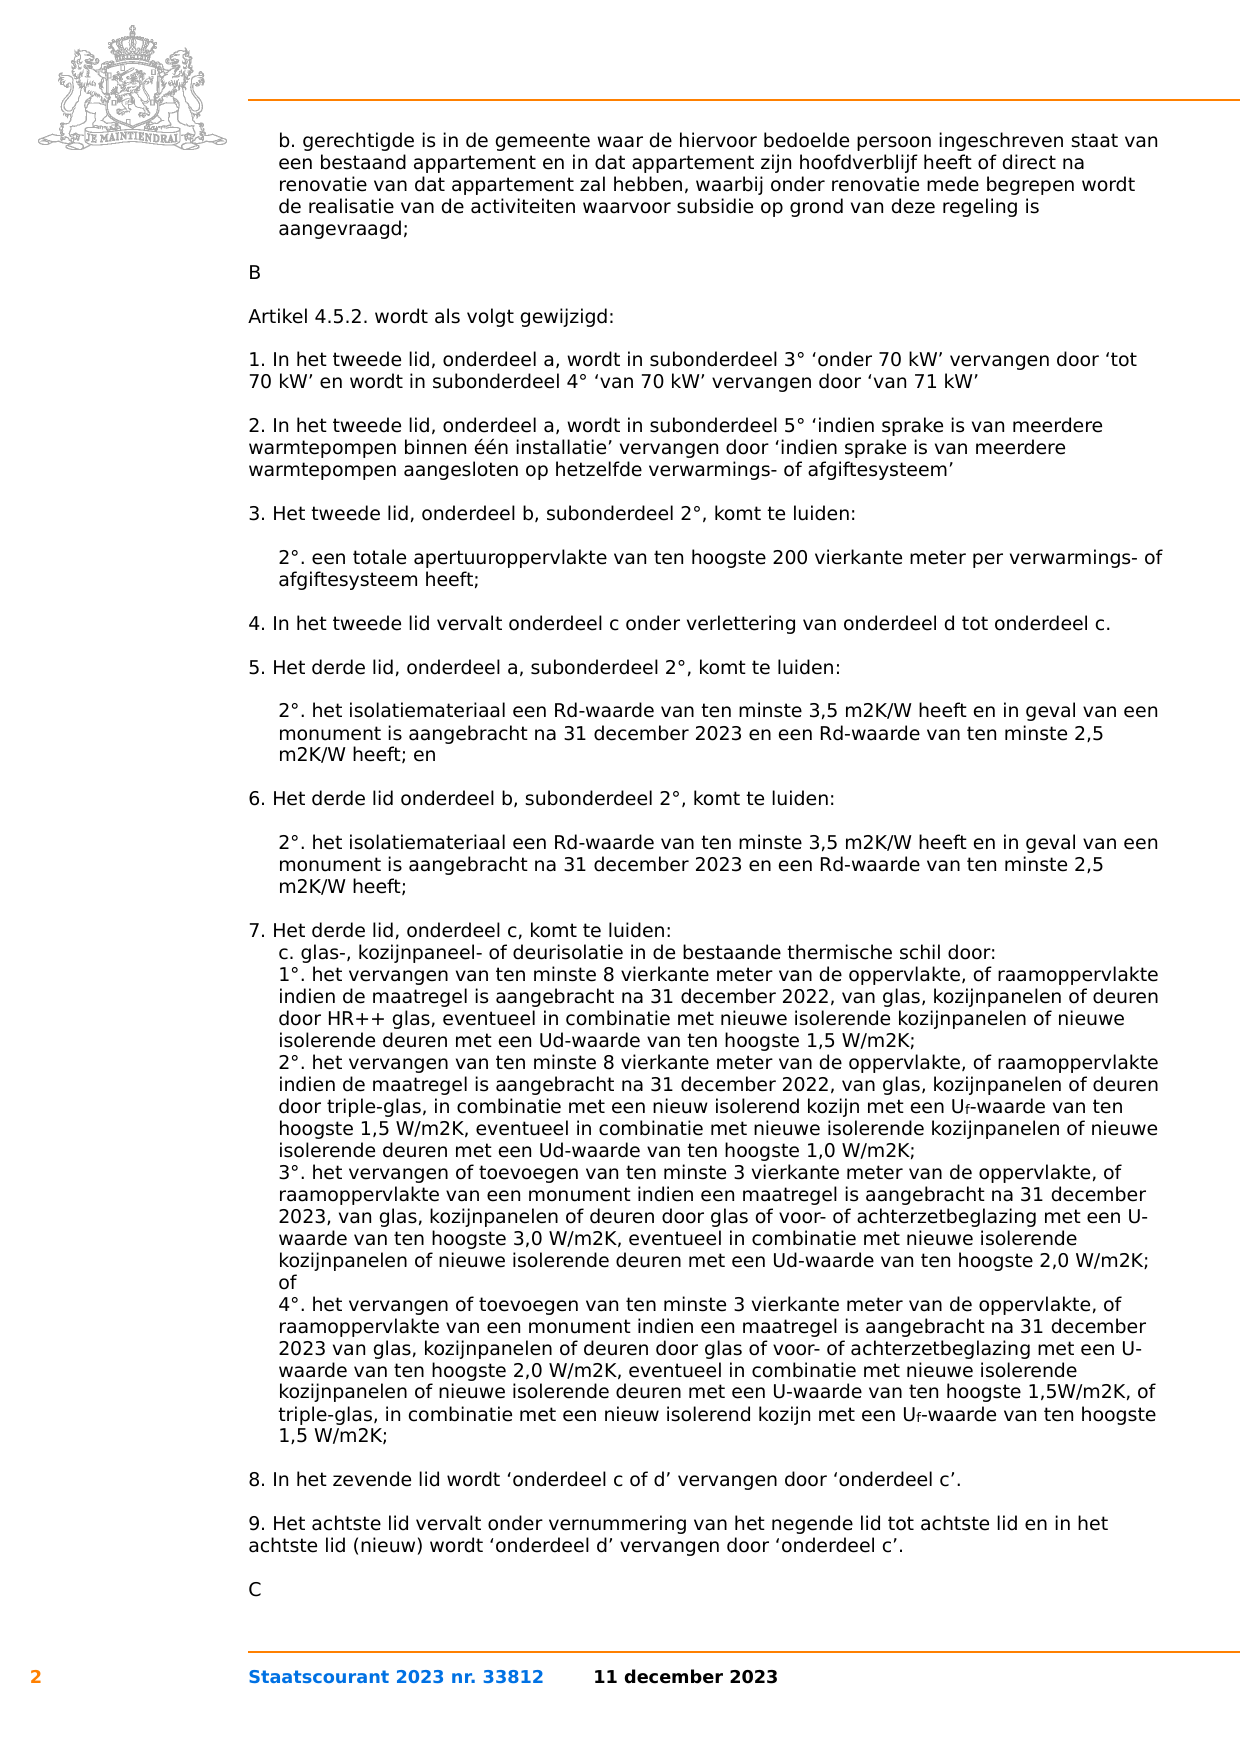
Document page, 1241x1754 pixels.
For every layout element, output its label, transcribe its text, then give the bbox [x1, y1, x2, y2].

text Artikel 4.5.2. wordt als volgt gewijzigd: [248, 306, 1163, 327]
text 8. In het zevende lid wordt ‘onderdeel c of d’ vervangen door ‘onderdeel c’. [248, 1469, 1163, 1491]
text 2. In het tweede lid, onderdeel a, wordt in subonderdeel 5° ‘indien sprake is van meerdere warmtepompen binnen één installatie’ vervangen door ‘indien sprake is van meerdere warmtepompen aangesloten op hetzelfde verwarmings- of afgiftesysteem’ [248, 415, 1163, 481]
text c. glas-, kozijnpaneel- of deurisolatie in de bestaande thermische schil door: [278, 942, 1163, 964]
text 4. In het tweede lid vervalt onderdeel c onder verlettering van onderdeel d tot onderdeel c. [248, 613, 1163, 635]
text 3°. het vervangen of toevoegen van ten minste 3 vierkante meter van de oppervlakte, of raamoppervlakte van een monument indien een maatregel is aangebracht na 31 december 2023, van glas, kozijnpanelen of deuren door glas of voor- of achterzetbeglazing met een U-waarde van ten hoogste 3,0 W/m2K, eventueel in combinatie met nieuwe isolerende kozijnpanelen of nieuwe isolerende deuren met een Ud-waarde van ten hoogste 2,0 W/m2K; of [278, 1162, 1163, 1293]
text 2°. een totale apertuuroppervlakte van ten hoogste 200 vierkante meter per verwarmings- of afgiftesysteem heeft; [278, 547, 1163, 591]
text 1. In het tweede lid, onderdeel a, wordt in subonderdeel 3° ‘onder 70 kW’ vervangen door ‘tot 70 kW’ en wordt in subonderdeel 4° ‘van 70 kW’ vervangen door ‘van 71 kW’ [248, 349, 1163, 393]
text 1°. het vervangen van ten minste 8 vierkante meter van de oppervlakte, of raamoppervlakte indien de maatregel is aangebracht na 31 december 2022, van glas, kozijnpanelen of deuren door HR++ glas, eventueel in combinatie met nieuwe isolerende kozijnpanelen of nieuwe isolerende deuren met een Ud-waarde van ten hoogste 1,5 W/m2K; [278, 964, 1163, 1052]
text 6. Het derde lid onderdeel b, subonderdeel 2°, komt te luiden: [248, 788, 1163, 810]
text 3. Het tweede lid, onderdeel b, subonderdeel 2°, komt te luiden: [248, 503, 1163, 525]
text b. gerechtigde is in de gemeente waar de hiervoor bedoelde persoon ingeschreven staat van een bestaand appartement en in dat appartement zijn hoofdverblijf heeft of direct na renovatie van dat appartement zal hebben, waarbij onder renovatie mede begrepen wordt de realisatie van de activiteiten waarvoor subsidie op grond van deze regeling is aangevraagd; [278, 130, 1163, 240]
text 4°. het vervangen of toevoegen van ten minste 3 vierkante meter van de oppervlakte, of raamoppervlakte van een monument indien een maatregel is aangebracht na 31 december 2023 van glas, kozijnpanelen of deuren door glas of voor- of achterzetbeglazing met een U-waarde van ten hoogste 2,0 W/m2K, eventueel in combinatie met nieuwe isolerende kozijnpanelen of nieuwe isolerende deuren met een U-waarde van ten hoogste 1,5W/m2K, of triple-glas, in combinatie met een nieuw isolerend kozijn met een Uf-waarde van ten hoogste 1,5 W/m2K; [278, 1293, 1163, 1447]
text 2°. het vervangen van ten minste 8 vierkante meter van de oppervlakte, of raamoppervlakte indien de maatregel is aangebracht na 31 december 2022, van glas, kozijnpanelen of deuren door triple-glas, in combinatie met een nieuw isolerend kozijn met een Uf-waarde van ten hoogste 1,5 W/m2K, eventueel in combinatie met nieuwe isolerende kozijnpanelen of nieuwe isolerende deuren met een Ud-waarde van ten hoogste 1,0 W/m2K; [278, 1052, 1163, 1162]
text 5. Het derde lid, onderdeel a, subonderdeel 2°, komt te luiden: [248, 657, 1163, 678]
text C [248, 1579, 1163, 1601]
text 2°. het isolatiemateriaal een Rd-waarde van ten minste 3,5 m2K/W heeft en in geval van een monument is aangebracht na 31 december 2023 en een Rd-waarde van ten minste 2,5 m2K/W heeft; [278, 832, 1163, 898]
text 9. Het achtste lid vervalt onder vernummering van het negende lid tot achtste lid en in het achtste lid (nieuw) wordt ‘onderdeel d’ vervangen door ‘onderdeel c’. [248, 1513, 1163, 1557]
text 7. Het derde lid, onderdeel c, komt te luiden: [248, 920, 1163, 942]
text 2°. het isolatiemateriaal een Rd-waarde van ten minste 3,5 m2K/W heeft en in geval van een monument is aangebracht na 31 december 2023 en een Rd-waarde van ten minste 2,5 m2K/W heeft; en [278, 700, 1163, 766]
picture [38, 25, 227, 150]
text B [248, 262, 1163, 284]
